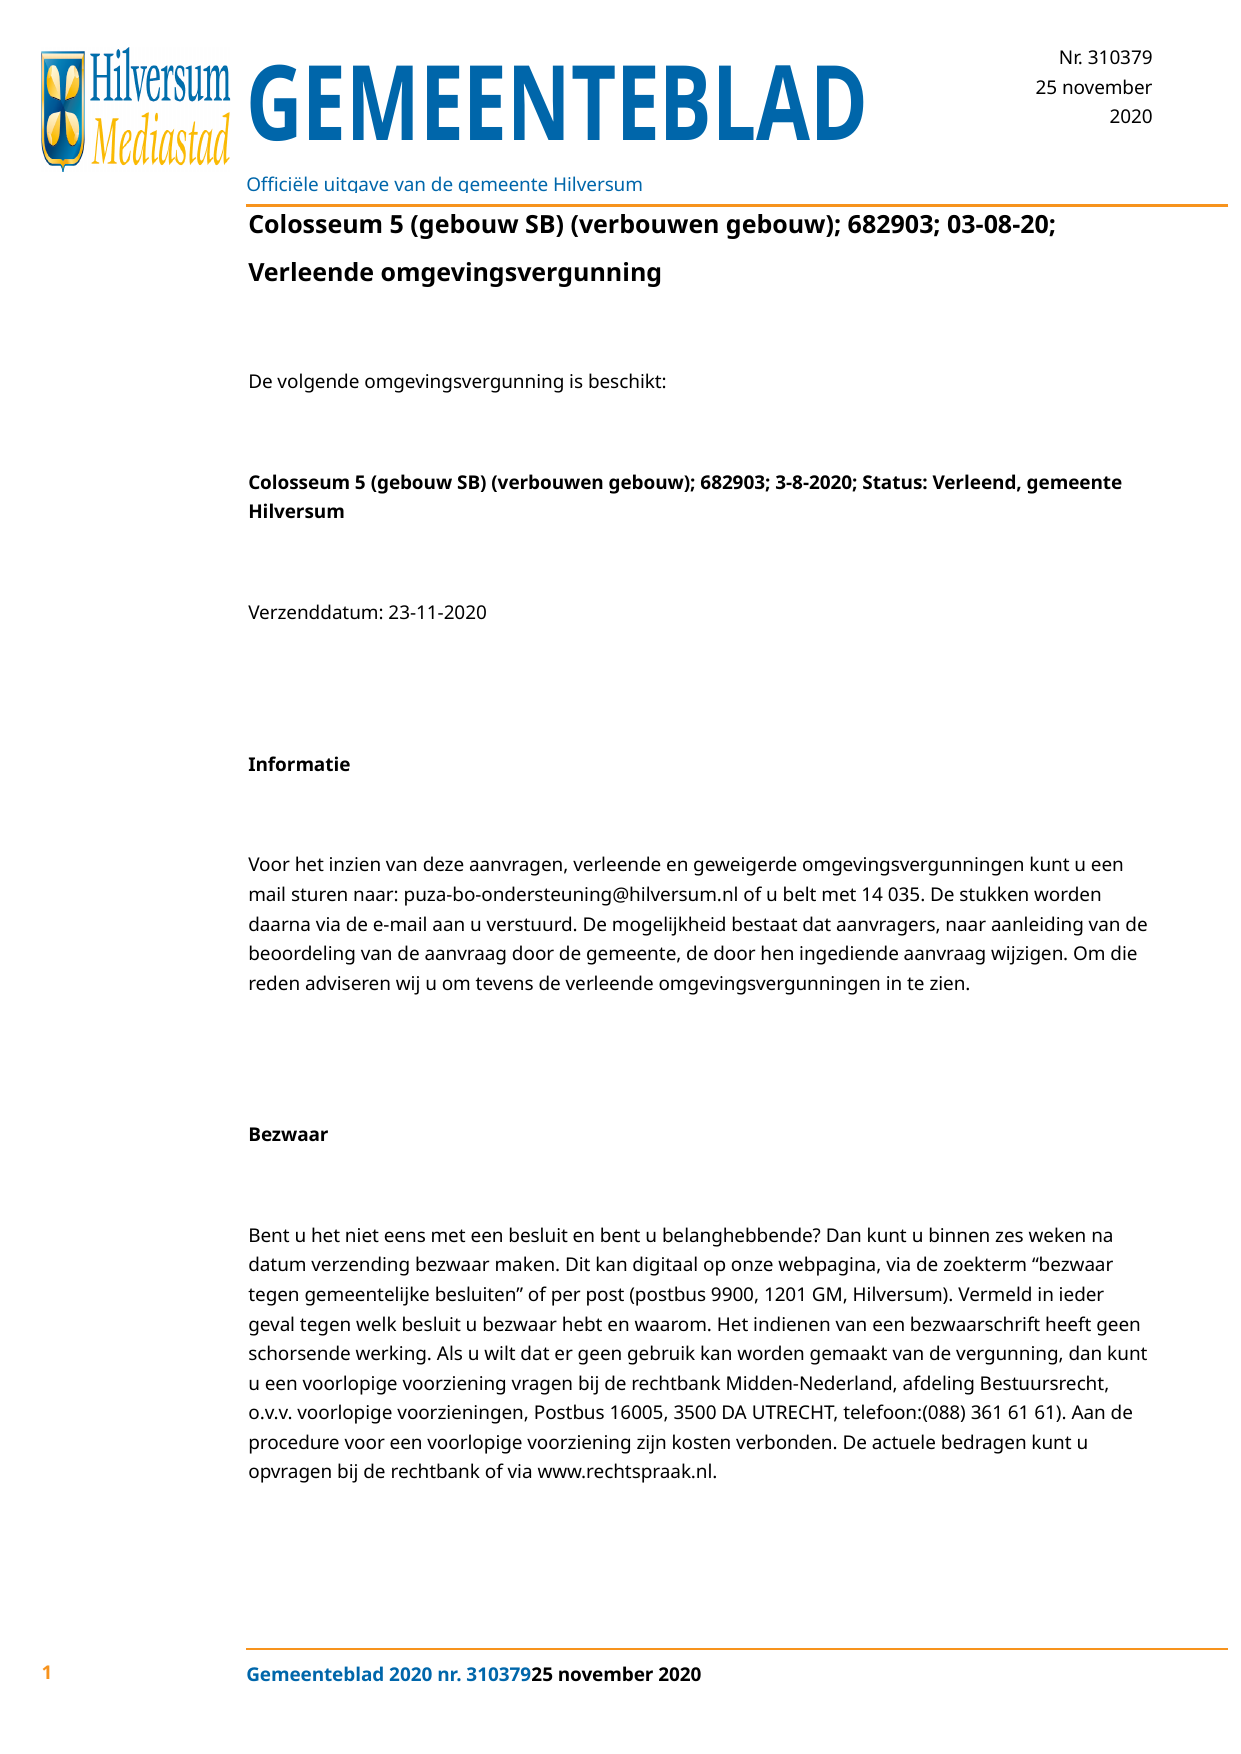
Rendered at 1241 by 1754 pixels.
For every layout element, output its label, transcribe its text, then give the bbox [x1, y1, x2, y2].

text Informatie [248, 751, 1152, 777]
text Bent u het niet eens met een besluit en bent u belanghebbende? Dan kunt u binnen zes weken na datum verzending bezwaar maken. Dit kan digitaal op onze webpagina, via de zoekterm “bezwaar tegen gemeentelijke besluiten” of per post (postbus 9900, 1201 GM, Hilversum). Vermeld in ieder geval tegen welk besluit u bezwaar hebt en waarom. Het indienen van een bezwaarschrift heeft geen schorsende werking. Als u wilt dat er geen gebruik kan worden gemaakt van de vergunning, dan kunt u een voorlopige voorziening vragen bij de rechtbank Midden-Nederland, afdeling Bestuursrecht, o.v.v. voorlopige voorzieningen, Postbus 16005, 3500 DA UTRECHT, telefoon:(088) 361 61 61). Aan de procedure voor een voorlopige voorziening zijn kosten verbonden. De actuele bedragen kunt u opvragen bij de rechtbank of via www.rechtspraak.nl. [248, 1222, 1152, 1484]
text Voor het inzien van deze aanvragen, verleende en geweigerde omgevingsvergunningen kunt u een mail sturen naar: puza-bo-ondersteuning@hilversum.nl of u belt met 14 035. De stukken worden daarna via de e-mail aan u verstuurd. De mogelijkheid bestaat dat aanvragers, naar aanleiding van de beoordeling van de aanvraag door de gemeente, de door hen ingediende aanvraag wijzigen. Om die reden adviseren wij u om tevens de verleende omgevingsvergunningen in te zien. [248, 852, 1152, 996]
picture [41, 47, 231, 172]
text Colosseum 5 (gebouw SB) (verbouwen gebouw); 682903; 03-08-20; Verleende omgevingsvergunning [248, 207, 1152, 288]
text Bezwaar [248, 1121, 1152, 1147]
text De volgende omgevingsvergunning is beschikt: [248, 368, 1152, 394]
text Verzenddatum: 23-11-2020 [248, 599, 1152, 625]
text Colosseum 5 (gebouw SB) (verbouwen gebouw); 682903; 3-8-2020; Status: Verleend, gemeente Hilversum [248, 469, 1152, 524]
